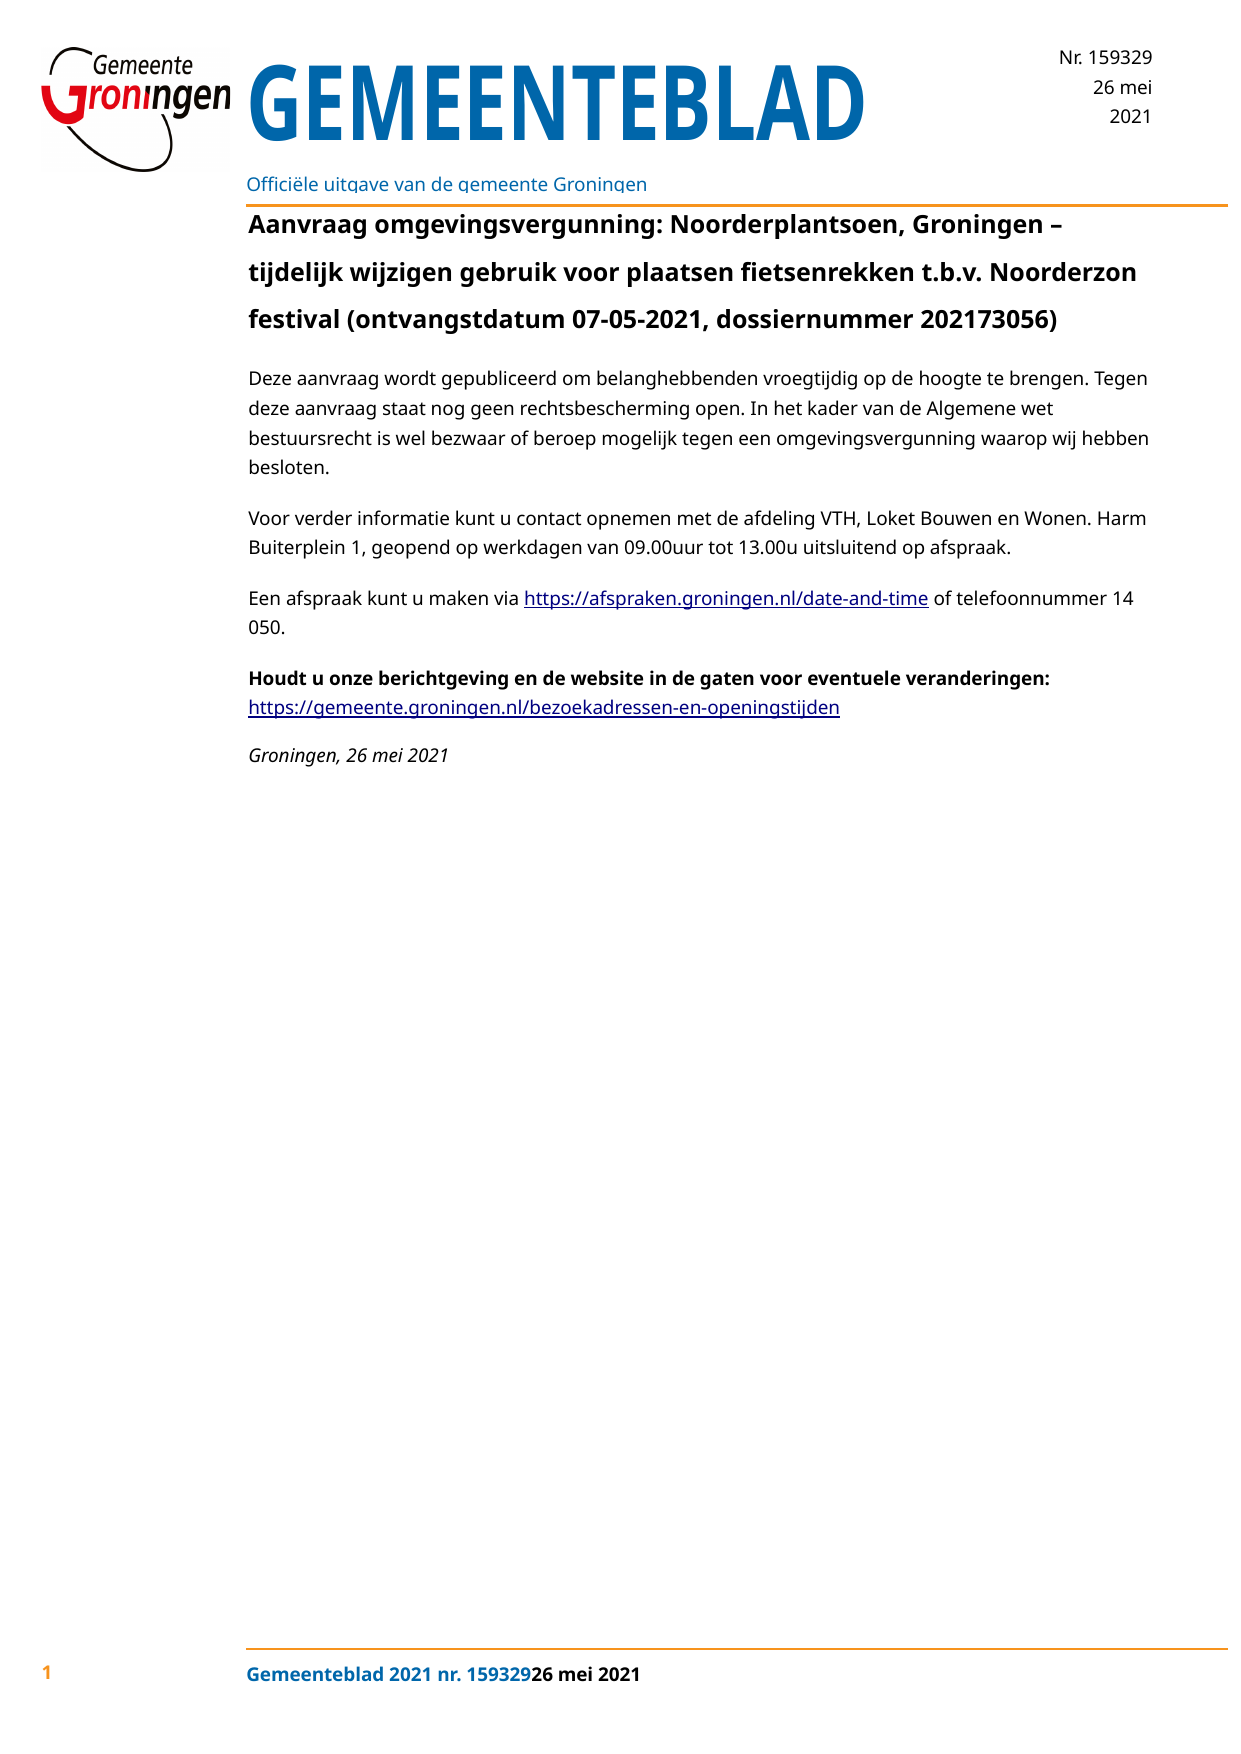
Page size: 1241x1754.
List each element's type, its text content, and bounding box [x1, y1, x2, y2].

text Deze aanvraag wordt gepubliceerd om belanghebbenden vroegtijdig op de hoogte te brengen. Tegen deze aanvraag staat nog geen rechtsbescherming open. In het kader van de Algemene wet bestuursrecht is wel bezwaar of beroep mogelijk tegen een omgevingsvergunning waarop wij hebben besloten. [248, 366, 1152, 480]
text Groningen, 26 mei 2021 [248, 742, 1152, 768]
text Voor verder informatie kunt u contact opnemen met de afdeling VTH, Loket Bouwen en Wonen. Harm Buiterplein 1, geopend op werkdagen van 09.00uur tot 13.00u uitsluitend op afspraak. [248, 505, 1152, 560]
text Aanvraag omgevingsvergunning: Noorderplantsoen, Groningen – tijdelijk wijzigen gebruik voor plaatsen fietsenrekken t.b.v. Noorderzon festival (ontvangstdatum 07-05-2021, dossiernummer 202173056) [248, 207, 1152, 336]
text Een afspraak kunt u maken via https://afspraken.groningen.nl/date-and-time of telefoonnummer 14 050. [248, 585, 1152, 640]
picture [41, 47, 231, 172]
text Houdt u onze berichtgeving en de website in de gaten voor eventuele veranderingen: https://gemeente.groningen.nl/bezoekadressen-en-openingstijden [248, 665, 1152, 720]
